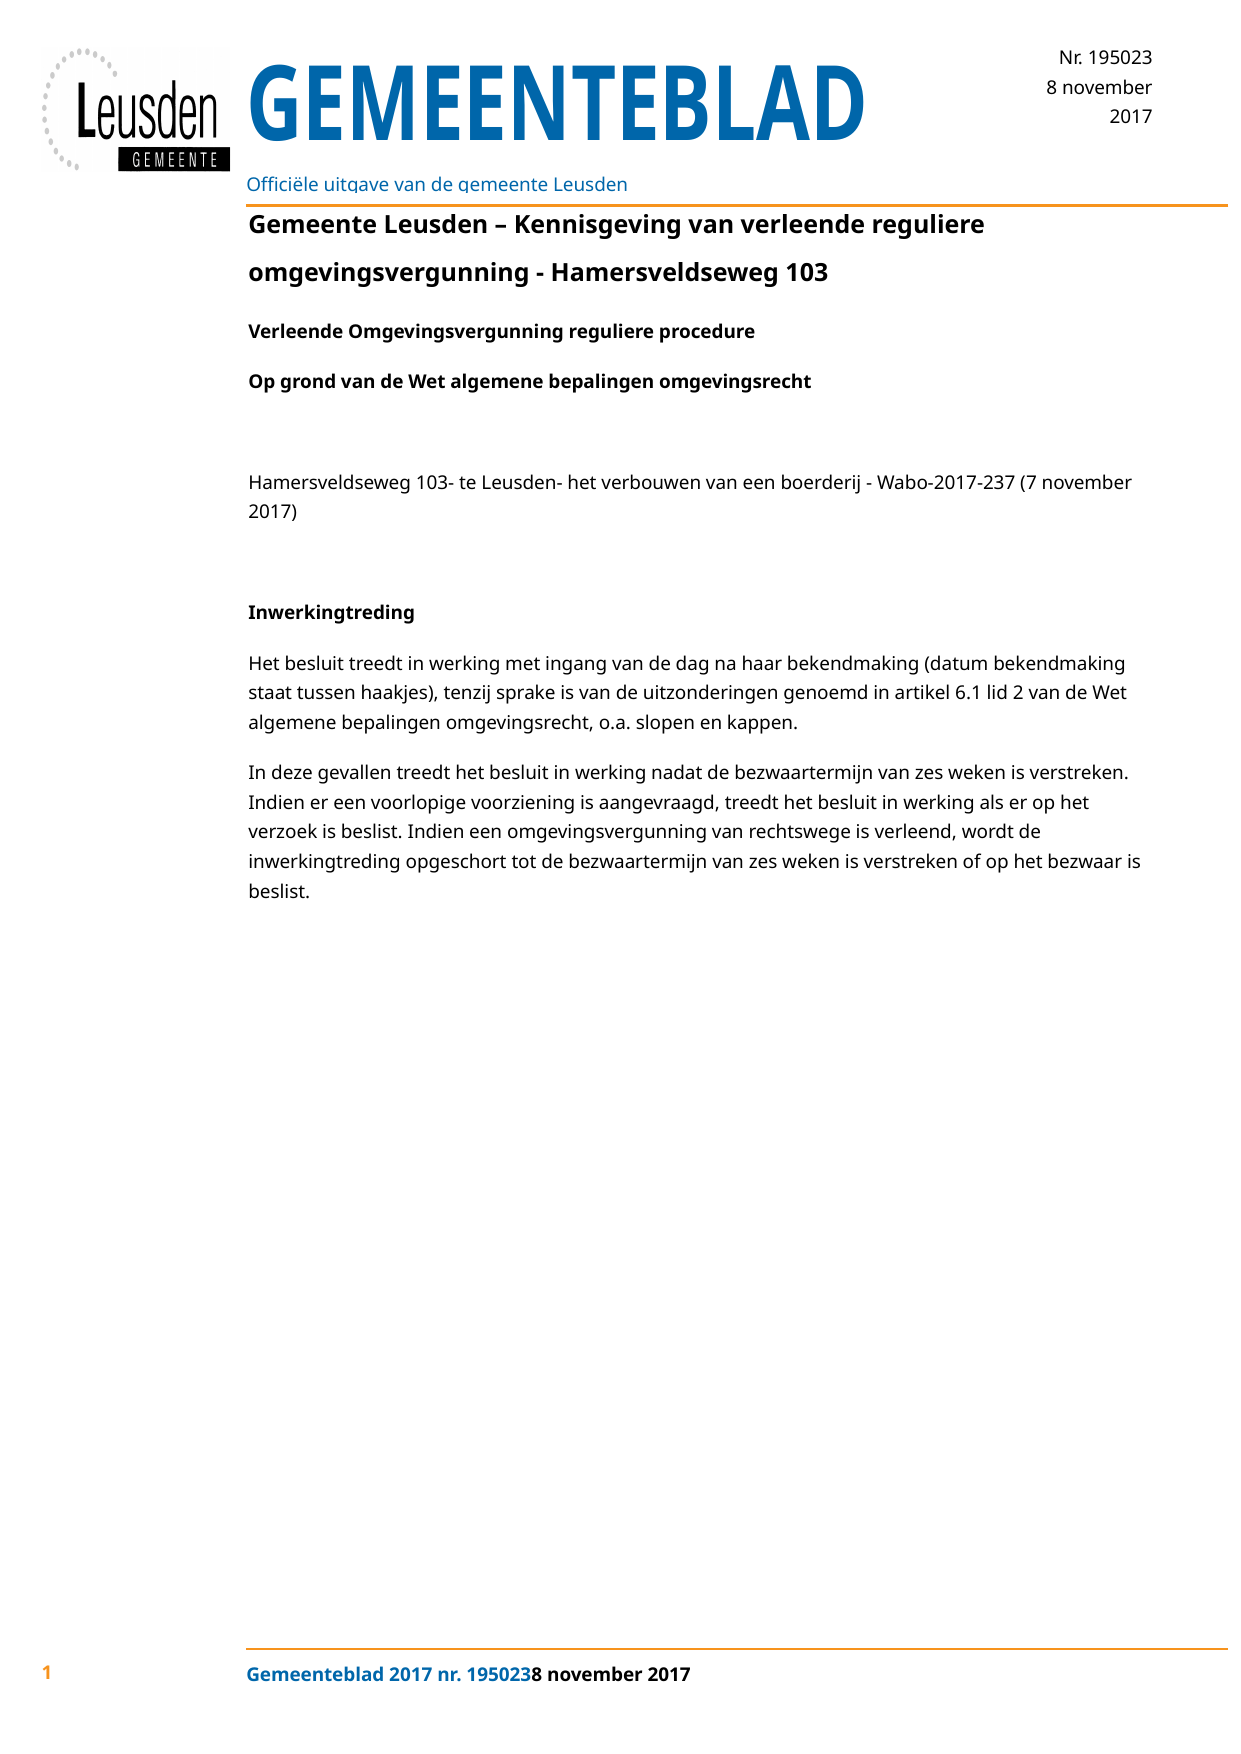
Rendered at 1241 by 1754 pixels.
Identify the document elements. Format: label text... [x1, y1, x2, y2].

picture [41, 47, 231, 172]
text Hamersveldseweg 103- te Leusden- het verbouwen van een boerderij - Wabo-2017-237 (7 november 2017) [248, 469, 1152, 524]
text Verleende Omgevingsvergunning reguliere procedure [248, 318, 1152, 344]
text In deze gevallen treedt het besluit in werking nadat de bezwaartermijn van zes weken is verstreken. Indien er een voorlopige voorziening is aangevraagd, treedt het besluit in werking als er op het verzoek is beslist. Indien een omgevingsvergunning van rechtswege is verleend, wordt de inwerkingtreding opgeschort tot de bezwaartermijn van zes weken is verstreken of op het bezwaar is beslist. [248, 759, 1152, 904]
text Op grond van de Wet algemene bepalingen omgevingsrecht [248, 368, 1152, 394]
text Inwerkingtreding [248, 599, 1152, 625]
text Het besluit treedt in werking met ingang van de dag na haar bekendmaking (datum bekendmaking staat tussen haakjes), tenzij sprake is van de uitzonderingen genoemd in artikel 6.1 lid 2 van de Wet algemene bepalingen omgevingsrecht, o.a. slopen en kappen. [248, 650, 1152, 735]
text Gemeente Leusden – Kennisgeving van verleende reguliere omgevingsvergunning - Hamersveldseweg 103 [248, 207, 1152, 288]
